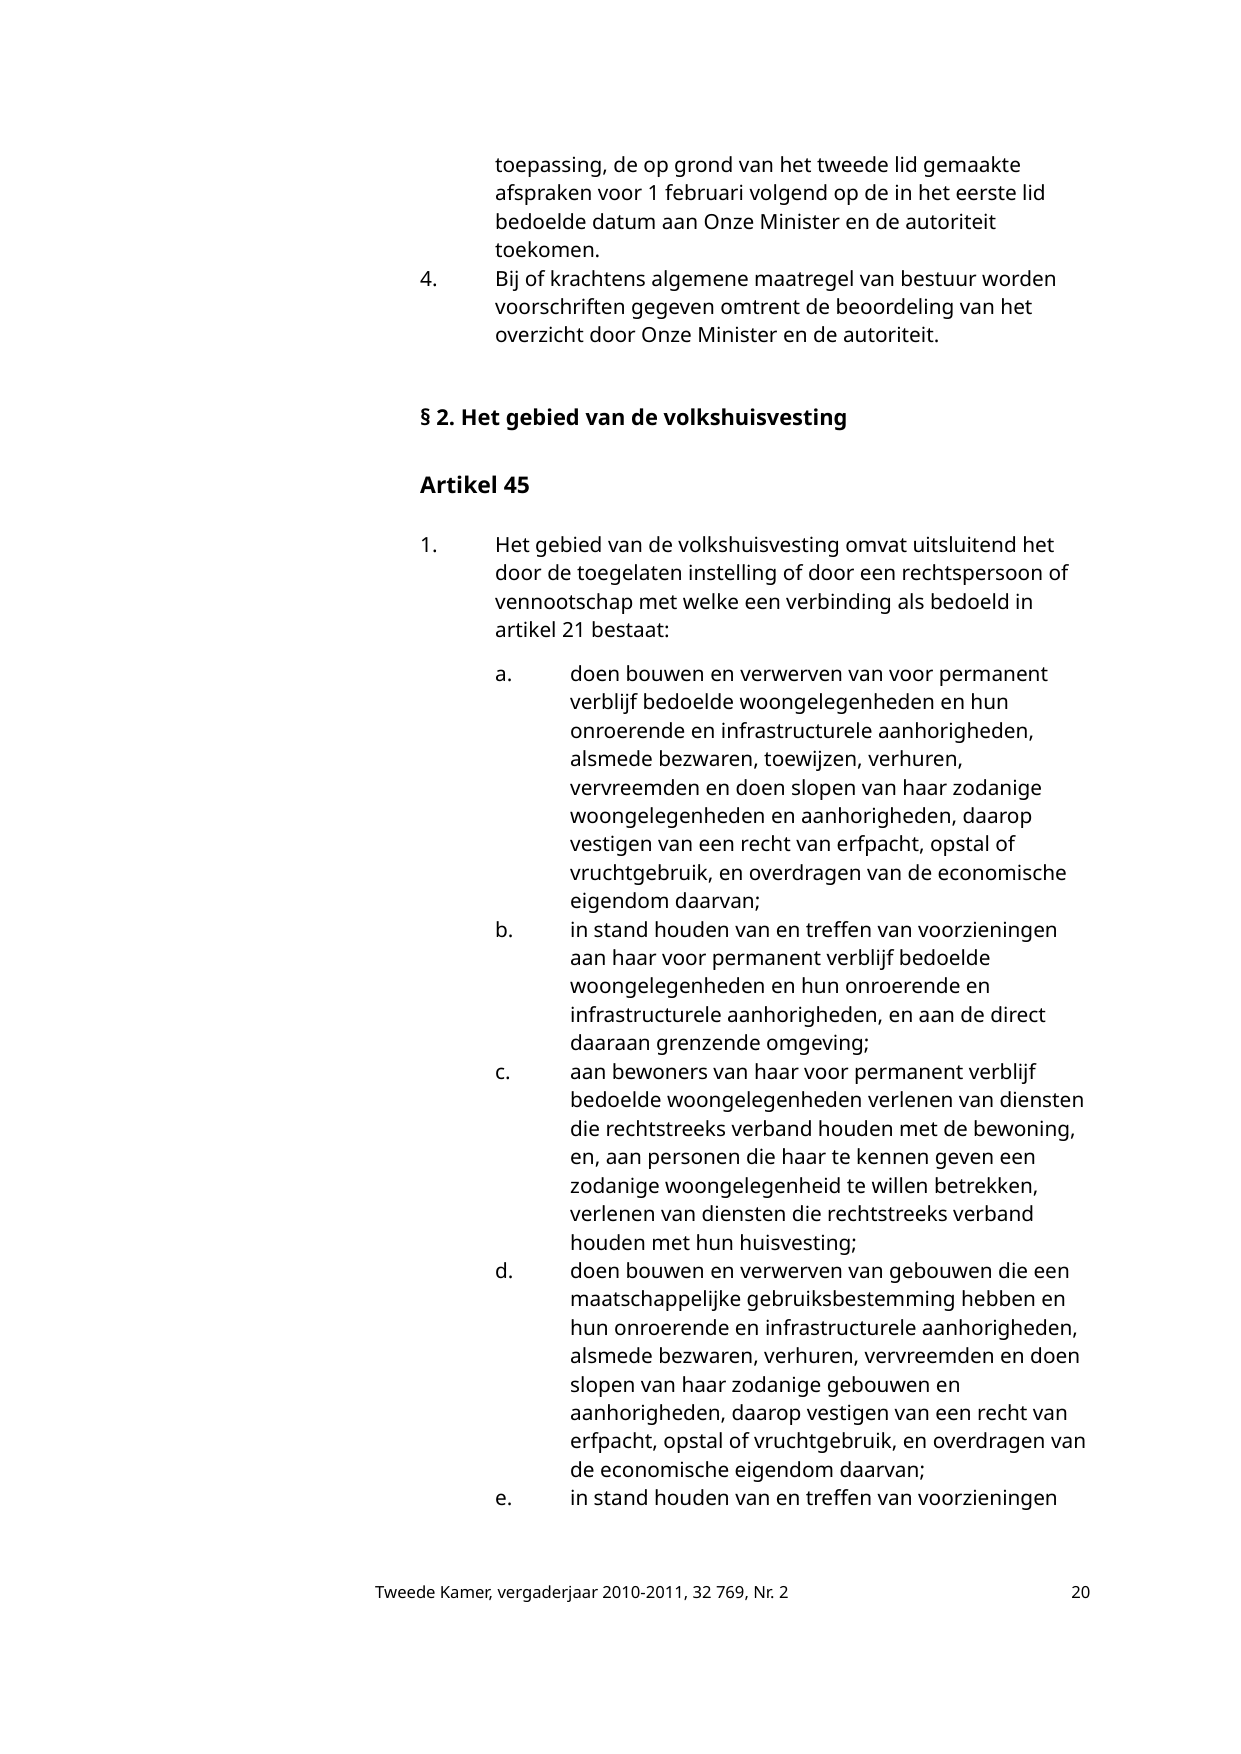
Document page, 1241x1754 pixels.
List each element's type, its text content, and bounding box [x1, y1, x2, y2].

list doen bouwen en verwerven van voor permanent verblijf bedoelde woongelegenheden en hun onroerende en infrastructurele aanhorigheden, alsmede bezwaren, toewijzen, verhuren, vervreemden en doen slopen van haar zodanige woongelegenheden en aanhorigheden, daarop vestigen van een recht van erfpacht, opstal of vruchtgebruik, en overdragen van de economische eigendom daarvan; [495, 659, 1090, 915]
list doen bouwen en verwerven van gebouwen die een maatschappelijke gebruiksbestemming hebben en hun onroerende en infrastructurele aanhorigheden, alsmede bezwaren, verhuren, vervreemden en doen slopen van haar zodanige gebouwen en aanhorigheden, daarop vestigen van een recht van erfpacht, opstal of vruchtgebruik, en overdragen van de economische eigendom daarvan; [495, 1256, 1090, 1483]
list Bij of krachtens algemene maatregel van bestuur worden voorschriften gegeven omtrent de beoordeling van het overzicht door Onze Minister en de autoriteit. [420, 264, 1090, 349]
list in stand houden van en treffen van voorzieningen aan haar voor permanent verblijf bedoelde woongelegenheden en hun onroerende en infrastructurele aanhorigheden, en aan de direct daaraan grenzende omgeving; [495, 915, 1090, 1057]
list aan bewoners van haar voor permanent verblijf bedoelde woongelegenheden verlenen van diensten die rechtstreeks verband houden met de bewoning, en, aan personen die haar te kennen geven een zodanige woongelegenheid te willen betrekken, verlenen van diensten die rechtstreeks verband houden met hun huisvesting; [495, 1057, 1090, 1256]
subtitle § 2. Het gebied van de volkshuisvesting [420, 402, 1090, 431]
list in stand houden van en treffen van voorzieningen [495, 1483, 1090, 1512]
list toepassing, de op grond van het tweede lid gemaakte afspraken voor 1 februari volgend op de in het eerste lid bedoelde datum aan Onze Minister en de autoriteit toekomen. [420, 150, 1090, 264]
list Het gebied van de volkshuisvesting omvat uitsluitend het door de toegelaten instelling of door een rechtspersoon of vennootschap met welke een verbinding als bedoeld in artikel 21 bestaat: [420, 530, 1090, 644]
subtitle Artikel 45 [420, 469, 1090, 500]
